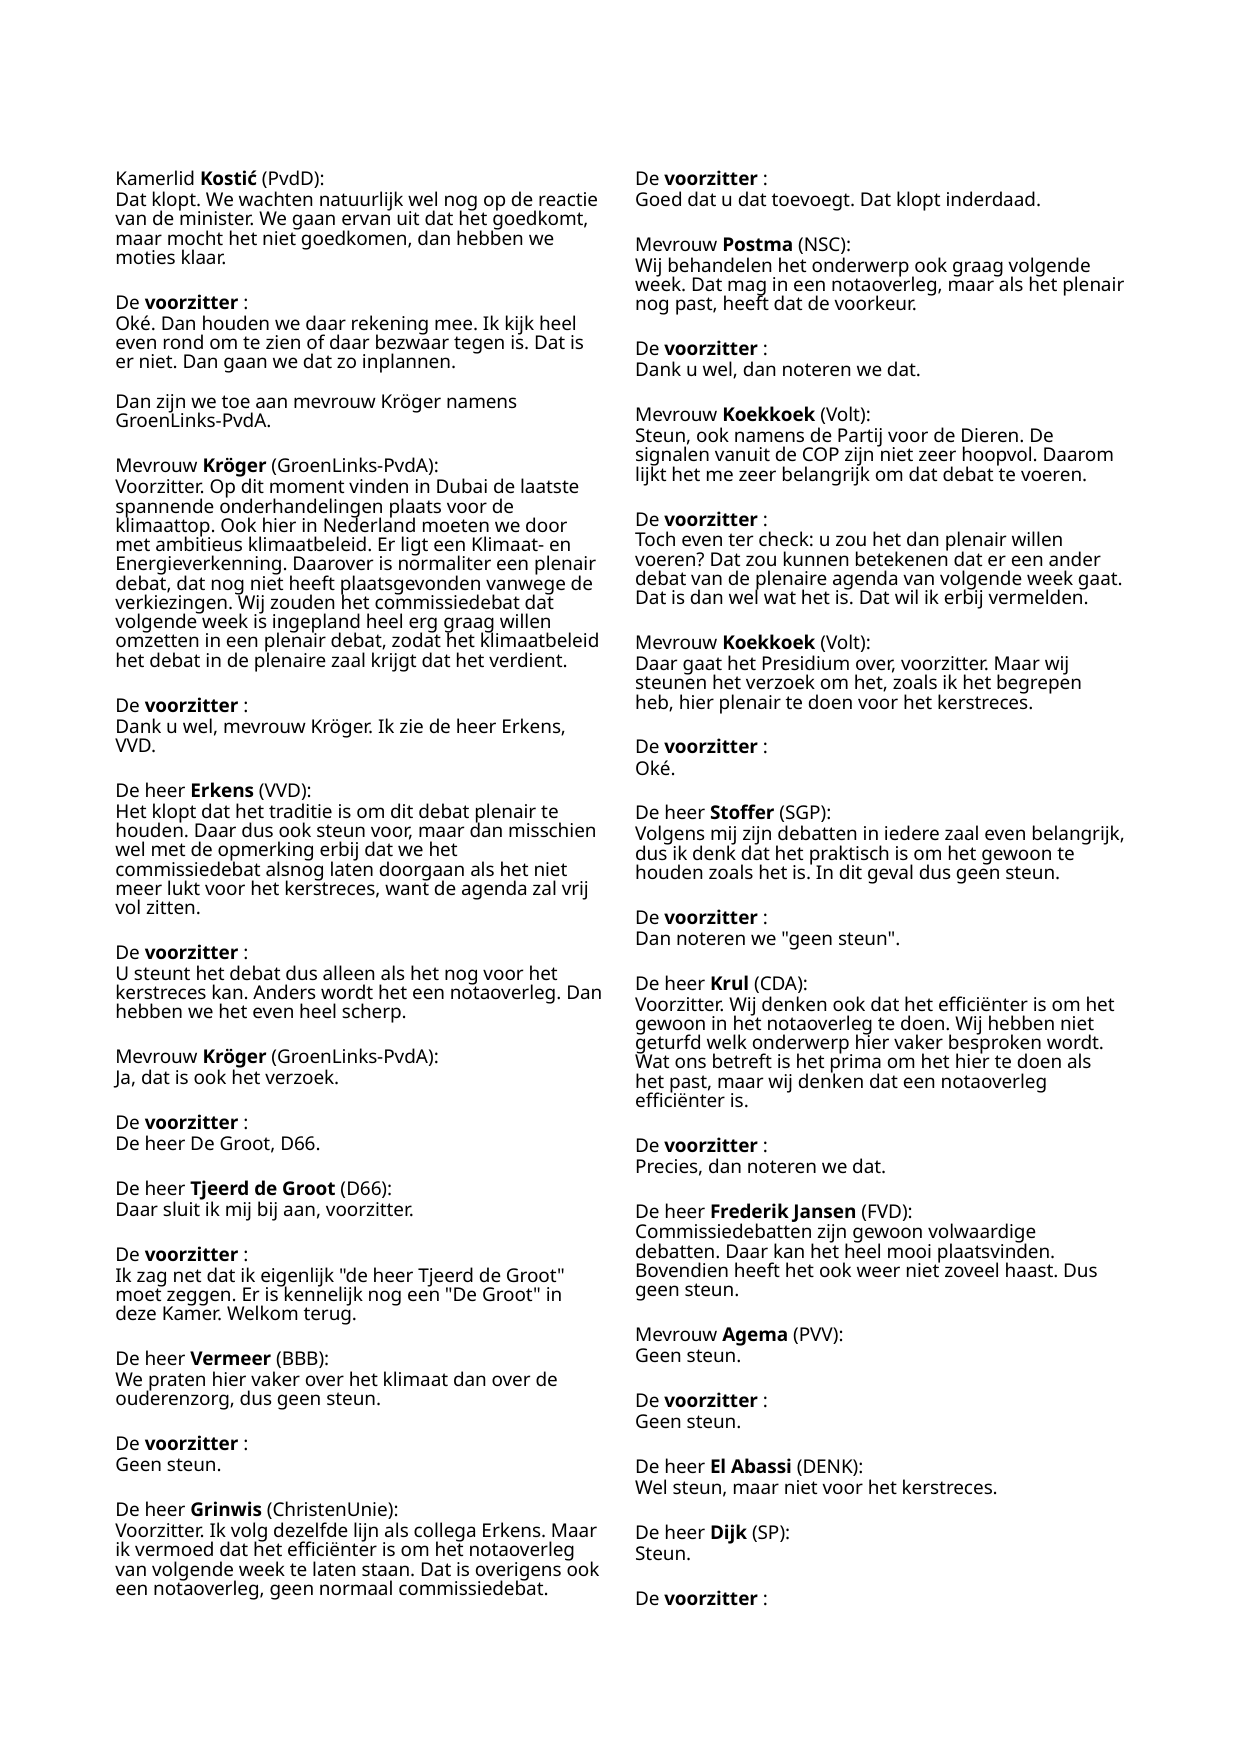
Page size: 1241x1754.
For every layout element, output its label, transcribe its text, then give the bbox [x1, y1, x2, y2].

text De voorzitter : [635, 904, 1125, 930]
text Mevrouw Agema (PVV): [635, 1321, 1125, 1347]
text Steun, ook namens de Partij voor de Dieren. De signalen vanuit de COP zijn niet zeer hoopvol. Daarom lijkt het me zeer belangrijk om dat debat te voeren. [635, 427, 1125, 485]
text De heer De Groot, D66. [115, 1135, 605, 1154]
text Daar gaat het Presidium over, voorzitter. Maar wij steunen het verzoek om het, zoals ik het begrepen heb, hier plenair te doen voor het kerstreces. [635, 655, 1125, 713]
text Het klopt dat het traditie is om dit debat plenair te houden. Daar dus ook steun voor, maar dan misschien wel met de opmerking erbij dat we het commissiedebat alsnog laten doorgaan als het niet meer lukt voor het kerstreces, want de agenda zal vrij vol zitten. [115, 803, 605, 918]
text Dank u wel, mevrouw Kröger. Ik zie de heer Erkens, VVD. [115, 718, 605, 756]
text De voorzitter : [635, 1387, 1125, 1413]
text We praten hier vaker over het klimaat dan over de ouderenzorg, dus geen steun. [115, 1371, 605, 1410]
text Mevrouw Koekkoek (Volt): [635, 401, 1125, 427]
text De voorzitter : [115, 1241, 605, 1267]
text Oké. [635, 759, 1125, 779]
text Oké. Dan houden we daar rekening mee. Ik kijk heel even rond om te zien of daar bezwaar tegen is. Dat is er niet. Dan gaan we dat zo inplannen. [115, 315, 605, 372]
text De voorzitter : [115, 289, 605, 315]
text Geen steun. [115, 1456, 605, 1476]
text Dat klopt. We wachten natuurlijk wel nog op de reactie van de minister. We gaan ervan uit dat het goedkomt, maar mocht het niet goedkomen, dan hebben we moties klaar. [115, 191, 605, 268]
text Mevrouw Kröger (GroenLinks-PvdA): [115, 1043, 605, 1069]
text Geen steun. [635, 1347, 1125, 1366]
text De voorzitter : [115, 692, 605, 718]
text Mevrouw Postma (NSC): [635, 231, 1125, 257]
text De voorzitter : [635, 734, 1125, 759]
text De heer Dijk (SP): [635, 1519, 1125, 1545]
text Wel steun, maar niet voor het kerstreces. [635, 1479, 1125, 1498]
text Ja, dat is ook het verzoek. [115, 1069, 605, 1088]
text Kamerlid Kostić (PvdD): [115, 165, 605, 191]
text De heer Stoffer (SGP): [635, 799, 1125, 825]
text De heer Vermeer (BBB): [115, 1345, 605, 1371]
text Dank u wel, dan noteren we dat. [635, 361, 1125, 381]
text De voorzitter : [635, 1585, 1125, 1611]
text Voorzitter. Ik volg dezelfde lijn als collega Erkens. Maar ik vermoed dat het efficiënter is om het notaoverleg van volgende week te laten staan. Dat is overigens ook een notaoverleg, geen normaal commissiedebat. [115, 1522, 605, 1599]
text Dan noteren we "geen steun". [635, 930, 1125, 949]
text U steunt het debat dus alleen als het nog voor het kerstreces kan. Anders wordt het een notaoverleg. Dan hebben we het even heel scherp. [115, 965, 605, 1023]
text De voorzitter : [635, 165, 1125, 191]
text Goed dat u dat toevoegt. Dat klopt inderdaad. [635, 191, 1125, 210]
text Geen steun. [635, 1413, 1125, 1432]
text Voorzitter. Wij denken ook dat het efficiënter is om het gewoon in het notaoverleg te doen. Wij hebben niet geturfd welk onderwerp hier vaker besproken wordt. Wat ons betreft is het prima om het hier te doen als het past, maar wij denken dat een notaoverleg efficiënter is. [635, 996, 1125, 1111]
text De voorzitter : [115, 1431, 605, 1456]
text Steun. [635, 1545, 1125, 1564]
text Mevrouw Kröger (GroenLinks-PvdA): [115, 453, 605, 478]
text De heer Grinwis (ChristenUnie): [115, 1496, 605, 1522]
text Ik zag net dat ik eigenlijk "de heer Tjeerd de Groot" moet zeggen. Er is kennelijk nog een "De Groot" in deze Kamer. Welkom terug. [115, 1267, 605, 1324]
text De voorzitter : [635, 506, 1125, 531]
text Volgens mij zijn debatten in iedere zaal even belangrijk, dus ik denk dat het praktisch is om het gewoon te houden zoals het is. In dit geval dus geen steun. [635, 825, 1125, 883]
text De heer Erkens (VVD): [115, 777, 605, 803]
text De voorzitter : [635, 1132, 1125, 1158]
text Mevrouw Koekkoek (Volt): [635, 629, 1125, 655]
text Toch even ter check: u zou het dan plenair willen voeren? Dat zou kunnen betekenen dat er een ander debat van de plenaire agenda van volgende week gaat. Dat is dan wel wat het is. Dat wil ik erbij vermelden. [635, 531, 1125, 608]
text De heer El Abassi (DENK): [635, 1453, 1125, 1479]
text De heer Frederik Jansen (FVD): [635, 1198, 1125, 1223]
text De voorzitter : [115, 1109, 605, 1135]
text De voorzitter : [635, 336, 1125, 361]
text Daar sluit ik mij bij aan, voorzitter. [115, 1201, 605, 1220]
text Commissiedebatten zijn gewoon volwaardige debatten. Daar kan het heel mooi plaatsvinden. Bovendien heeft het ook weer niet zoveel haast. Dus geen steun. [635, 1223, 1125, 1301]
text Voorzitter. Op dit moment vinden in Dubai de laatste spannende onderhandelingen plaats voor de klimaattop. Ook hier in Nederland moeten we door met ambitieus klimaatbeleid. Er ligt een Klimaat- en Energieverkenning. Daarover is normaliter een plenair debat, dat nog niet heeft plaatsgevonden vanwege de verkiezingen. Wij zouden het commissiedebat dat volgende week is ingepland heel erg graag willen omzetten in een plenair debat, zodat het klimaatbeleid het debat in de plenaire zaal krijgt dat het verdient. [115, 478, 605, 671]
text Dan zijn we toe aan mevrouw Kröger namens GroenLinks-PvdA. [115, 393, 605, 432]
text De voorzitter : [115, 939, 605, 965]
text De heer Tjeerd de Groot (D66): [115, 1175, 605, 1201]
text Precies, dan noteren we dat. [635, 1158, 1125, 1177]
text De heer Krul (CDA): [635, 970, 1125, 996]
text Wij behandelen het onderwerp ook graag volgende week. Dat mag in een notaoverleg, maar als het plenair nog past, heeft dat de voorkeur. [635, 257, 1125, 315]
